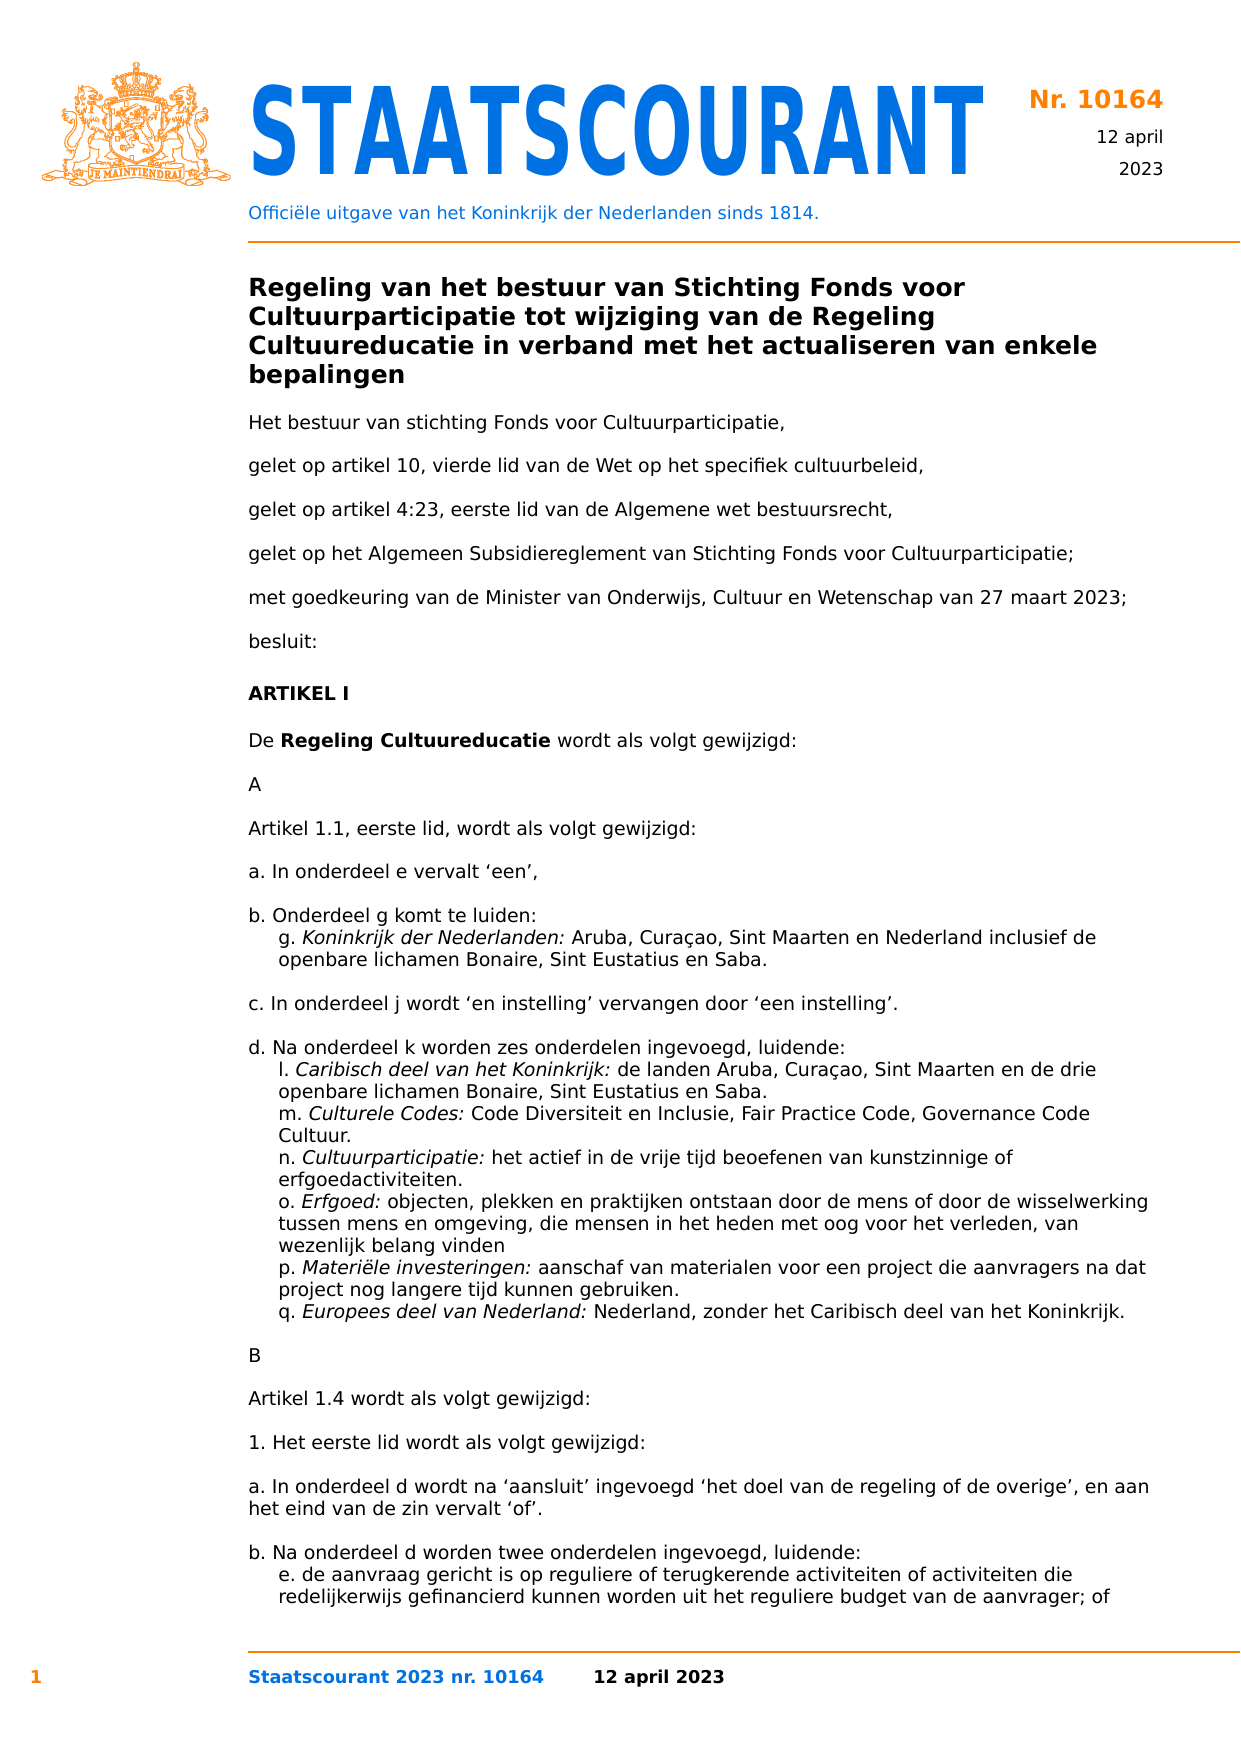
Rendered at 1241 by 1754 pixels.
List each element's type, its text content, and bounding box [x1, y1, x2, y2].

text b. Na onderdeel d worden twee onderdelen ingevoegd, luidende: [248, 1542, 1163, 1564]
table_cell 12 april [998, 121, 1240, 153]
text o. Erfgoed: objecten, plekken en praktijken ontstaan door de mens of door de wisselwerking tussen mens en omgeving, die mensen in het heden met oog voor het verleden, van wezenlijk belang vinden [278, 1191, 1163, 1257]
text m. Culturele Codes: Code Diversiteit en Inclusie, Fair Practice Code, Governance Code Cultuur. [278, 1103, 1163, 1147]
text A [248, 774, 1163, 796]
picture [41, 62, 231, 186]
text p. Materiële investeringen: aanschaf van materialen voor een project die aanvragers na dat project nog langere tijd kunnen gebruiken. [278, 1257, 1163, 1301]
text besluit: [248, 631, 1163, 653]
text e. de aanvraag gericht is op reguliere of terugkerende activiteiten of activiteiten die redelijkerwijs gefinancierd kunnen worden uit het reguliere budget van de aanvrager; of [278, 1564, 1163, 1608]
text q. Europees deel van Nederland: Nederland, zonder het Caribisch deel van het Koninkrijk. [278, 1301, 1163, 1323]
table_header Nr. 10164 [998, 62, 1240, 121]
text Artikel 1.4 wordt als volgt gewijzigd: [248, 1388, 1163, 1410]
table_header STAATSCOURANT [248, 62, 998, 203]
text gelet op artikel 4:23, eerste lid van de Algemene wet bestuursrecht, [248, 499, 1163, 521]
text B [248, 1344, 1163, 1366]
text n. Cultuurparticipatie: het actief in de vrije tijd beoefenen van kunstzinnige of erfgoedactiviteiten. [278, 1147, 1163, 1191]
table_cell Officiële uitgave van het Koninkrijk der Nederlanden sinds 1814. [248, 203, 1240, 241]
table_header [25, 62, 248, 241]
text a. In onderdeel d wordt na ‘aansluit’ ingevoegd ‘het doel van de regeling of de overige’, en aan het eind van de zin vervalt ‘of’. [248, 1476, 1163, 1520]
text c. In onderdeel j wordt ‘en instelling’ vervangen door ‘een instelling’. [248, 993, 1163, 1015]
text gelet op het Algemeen Subsidiereglement van Stichting Fonds voor Cultuurparticipatie; [248, 543, 1163, 565]
text l. Caribisch deel van het Koninkrijk: de landen Aruba, Curaçao, Sint Maarten en de drie openbare lichamen Bonaire, Sint Eustatius en Saba. [278, 1059, 1163, 1103]
text g. Koninkrijk der Nederlanden: Aruba, Curaçao, Sint Maarten en Nederland inclusief de openbare lichamen Bonaire, Sint Eustatius en Saba. [278, 927, 1163, 971]
text b. Onderdeel g komt te luiden: [248, 905, 1163, 927]
table_cell 2023 [998, 153, 1240, 203]
text a. In onderdeel e vervalt ‘een’, [248, 861, 1163, 883]
text met goedkeuring van de Minister van Onderwijs, Cultuur en Wetenschap van 27 maart 2023; [248, 587, 1163, 609]
text Artikel 1.1, eerste lid, wordt als volgt gewijzigd: [248, 817, 1163, 839]
text gelet op artikel 10, vierde lid van de Wet op het specifiek cultuurbeleid, [248, 455, 1163, 477]
text De Regeling Cultuureducatie wordt als volgt gewijzigd: [248, 730, 1163, 752]
text Het bestuur van stichting Fonds voor Cultuurparticipatie, [248, 412, 1163, 433]
subtitle ARTIKEL I [248, 683, 1163, 705]
text d. Na onderdeel k worden zes onderdelen ingevoegd, luidende: [248, 1037, 1163, 1059]
text 1. Het eerste lid wordt als volgt gewijzigd: [248, 1432, 1163, 1454]
subtitle Regeling van het bestuur van Stichting Fonds voor Cultuurparticipatie tot wijziging van de Regeling Cultuureducatie in verband met het actualiseren van enkele bepalingen [248, 273, 1163, 390]
